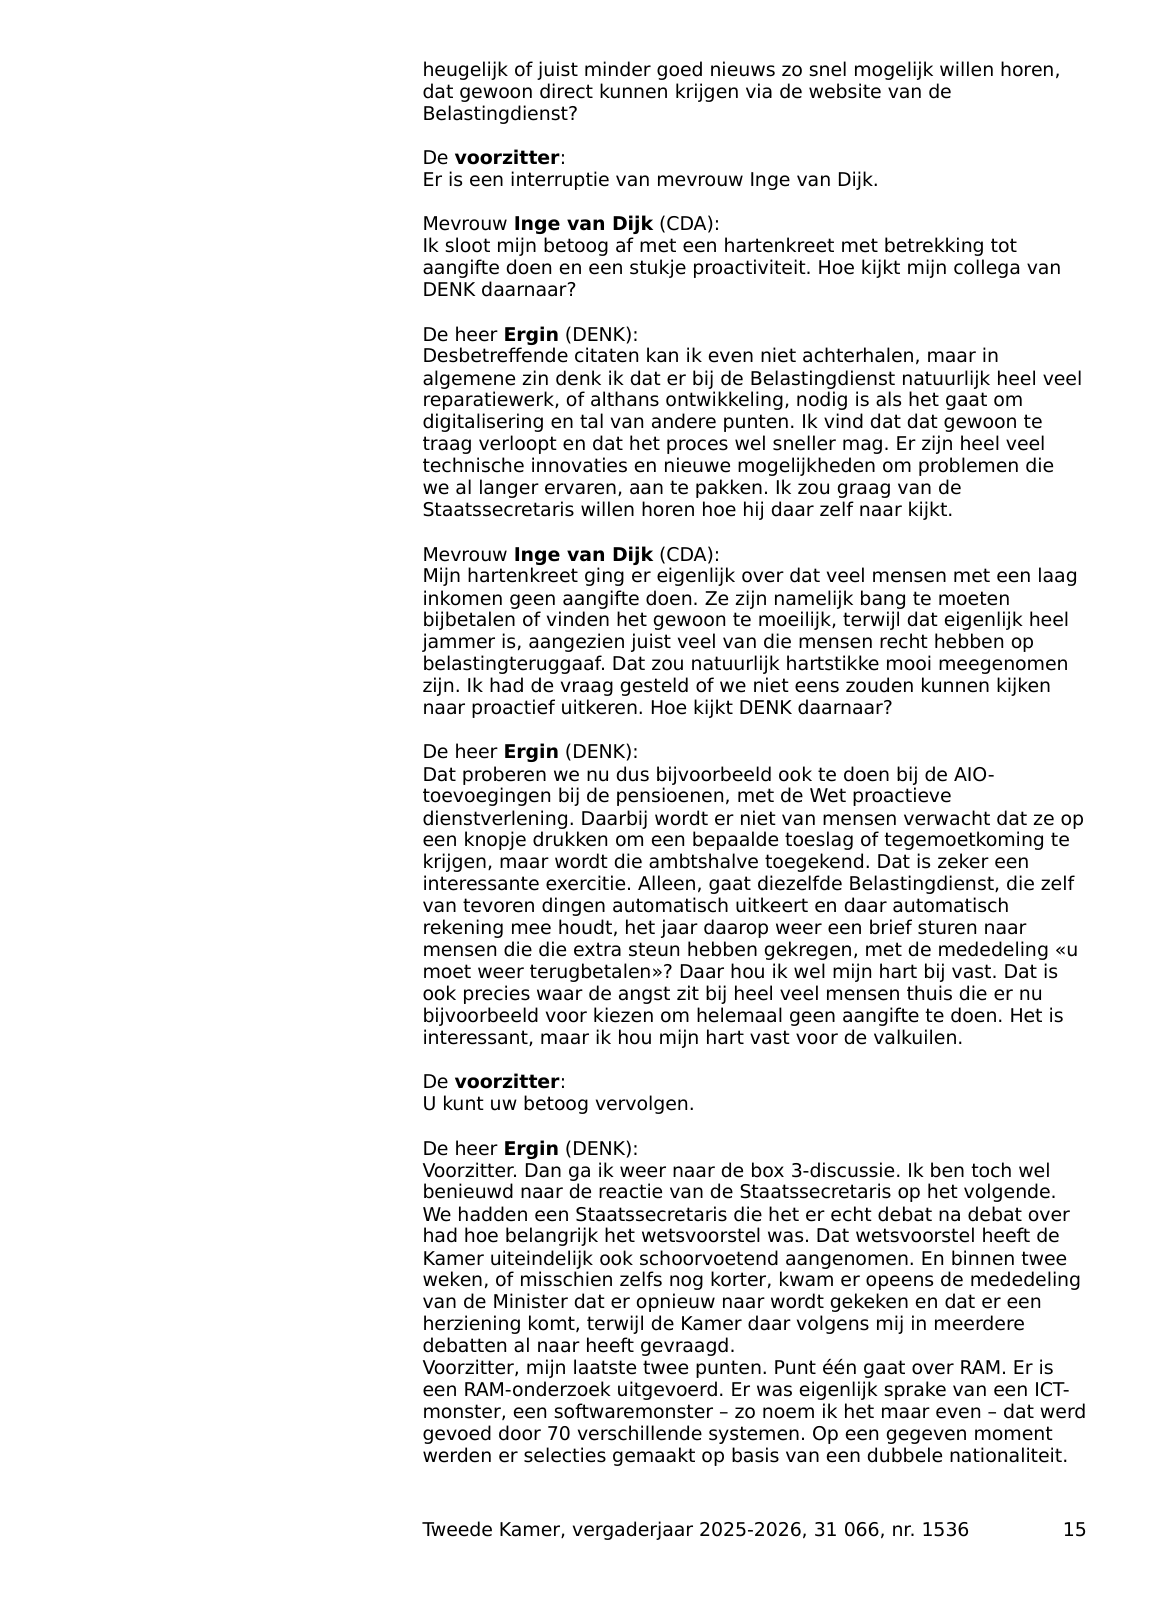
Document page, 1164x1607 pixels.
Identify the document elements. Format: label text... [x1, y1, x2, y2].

text Mijn hartenkreet ging er eigenlijk over dat veel mensen met een laag inkomen geen aangifte doen. Ze zijn namelijk bang te moeten bijbetalen of vinden het gewoon te moeilijk, terwijl dat eigenlijk heel jammer is, aangezien juist veel van die mensen recht hebben op belastingteruggaaf. Dat zou natuurlijk hartstikke mooi meegenomen zijn. Ik had de vraag gesteld of we niet eens zouden kunnen kijken naar proactief uitkeren. Hoe kijkt DENK daarnaar? [422, 565, 1087, 719]
text Mevrouw Inge van Dijk (CDA): [422, 543, 1087, 565]
text De heer Ergin (DENK): [422, 323, 1087, 345]
text Voorzitter, mijn laatste twee punten. Punt één gaat over RAM. Er is een RAM-onderzoek uitgevoerd. Er was eigenlijk sprake van een ICT-monster, een softwaremonster – zo noem ik het maar even – dat werd gevoed door 70 verschillende systemen. Op een gegeven moment werden er selecties gemaakt op basis van een dubbele nationaliteit. [422, 1357, 1087, 1467]
text De voorzitter: [422, 147, 1087, 169]
text De voorzitter: [422, 1071, 1087, 1093]
text U kunt uw betoog vervolgen. [422, 1093, 1087, 1115]
text Ik sloot mijn betoog af met een hartenkreet met betrekking tot aangifte doen en een stukje proactiviteit. Hoe kijkt mijn collega van DENK daarnaar? [422, 235, 1087, 301]
text De heer Ergin (DENK): [422, 1137, 1087, 1159]
text Er is een interruptie van mevrouw Inge van Dijk. [422, 169, 1087, 191]
text Dat proberen we nu dus bijvoorbeeld ook te doen bij de AIO-toevoegingen bij de pensioenen, met de Wet proactieve dienstverlening. Daarbij wordt er niet van mensen verwacht dat ze op een knopje drukken om een bepaalde toeslag of tegemoetkoming te krijgen, maar wordt die ambtshalve toegekend. Dat is zeker een interessante exercitie. Alleen, gaat diezelfde Belastingdienst, die zelf van tevoren dingen automatisch uitkeert en daar automatisch rekening mee houdt, het jaar daarop weer een brief sturen naar mensen die die extra steun hebben gekregen, met de mededeling «u moet weer terugbetalen»? Daar hou ik wel mijn hart bij vast. Dat is ook precies waar de angst zit bij heel veel mensen thuis die er nu bijvoorbeeld voor kiezen om helemaal geen aangifte te doen. Het is interessant, maar ik hou mijn hart vast voor de valkuilen. [422, 763, 1087, 1049]
text Mevrouw Inge van Dijk (CDA): [422, 213, 1087, 235]
text Voorzitter. Dan ga ik weer naar de box 3-discussie. Ik ben toch wel benieuwd naar de reactie van de Staatssecretaris op het volgende. We hadden een Staatssecretaris die het er echt debat na debat over had hoe belangrijk het wetsvoorstel was. Dat wetsvoorstel heeft de Kamer uiteindelijk ook schoorvoetend aangenomen. En binnen twee weken, of misschien zelfs nog korter, kwam er opeens de mededeling van de Minister dat er opnieuw naar wordt gekeken en dat er een herziening komt, terwijl de Kamer daar volgens mij in meerdere debatten al naar heeft gevraagd. [422, 1159, 1087, 1357]
text De heer Ergin (DENK): [422, 741, 1087, 763]
text Desbetreffende citaten kan ik even niet achterhalen, maar in algemene zin denk ik dat er bij de Belastingdienst natuurlijk heel veel reparatiewerk, of althans ontwikkeling, nodig is als het gaat om digitalisering en tal van andere punten. Ik vind dat dat gewoon te traag verloopt en dat het proces wel sneller mag. Er zijn heel veel technische innovaties en nieuwe mogelijkheden om problemen die we al langer ervaren, aan te pakken. Ik zou graag van de Staatssecretaris willen horen hoe hij daar zelf naar kijkt. [422, 345, 1087, 521]
text heugelijk of juist minder goed nieuws zo snel mogelijk willen horen, dat gewoon direct kunnen krijgen via de website van de Belastingdienst? [422, 59, 1087, 125]
